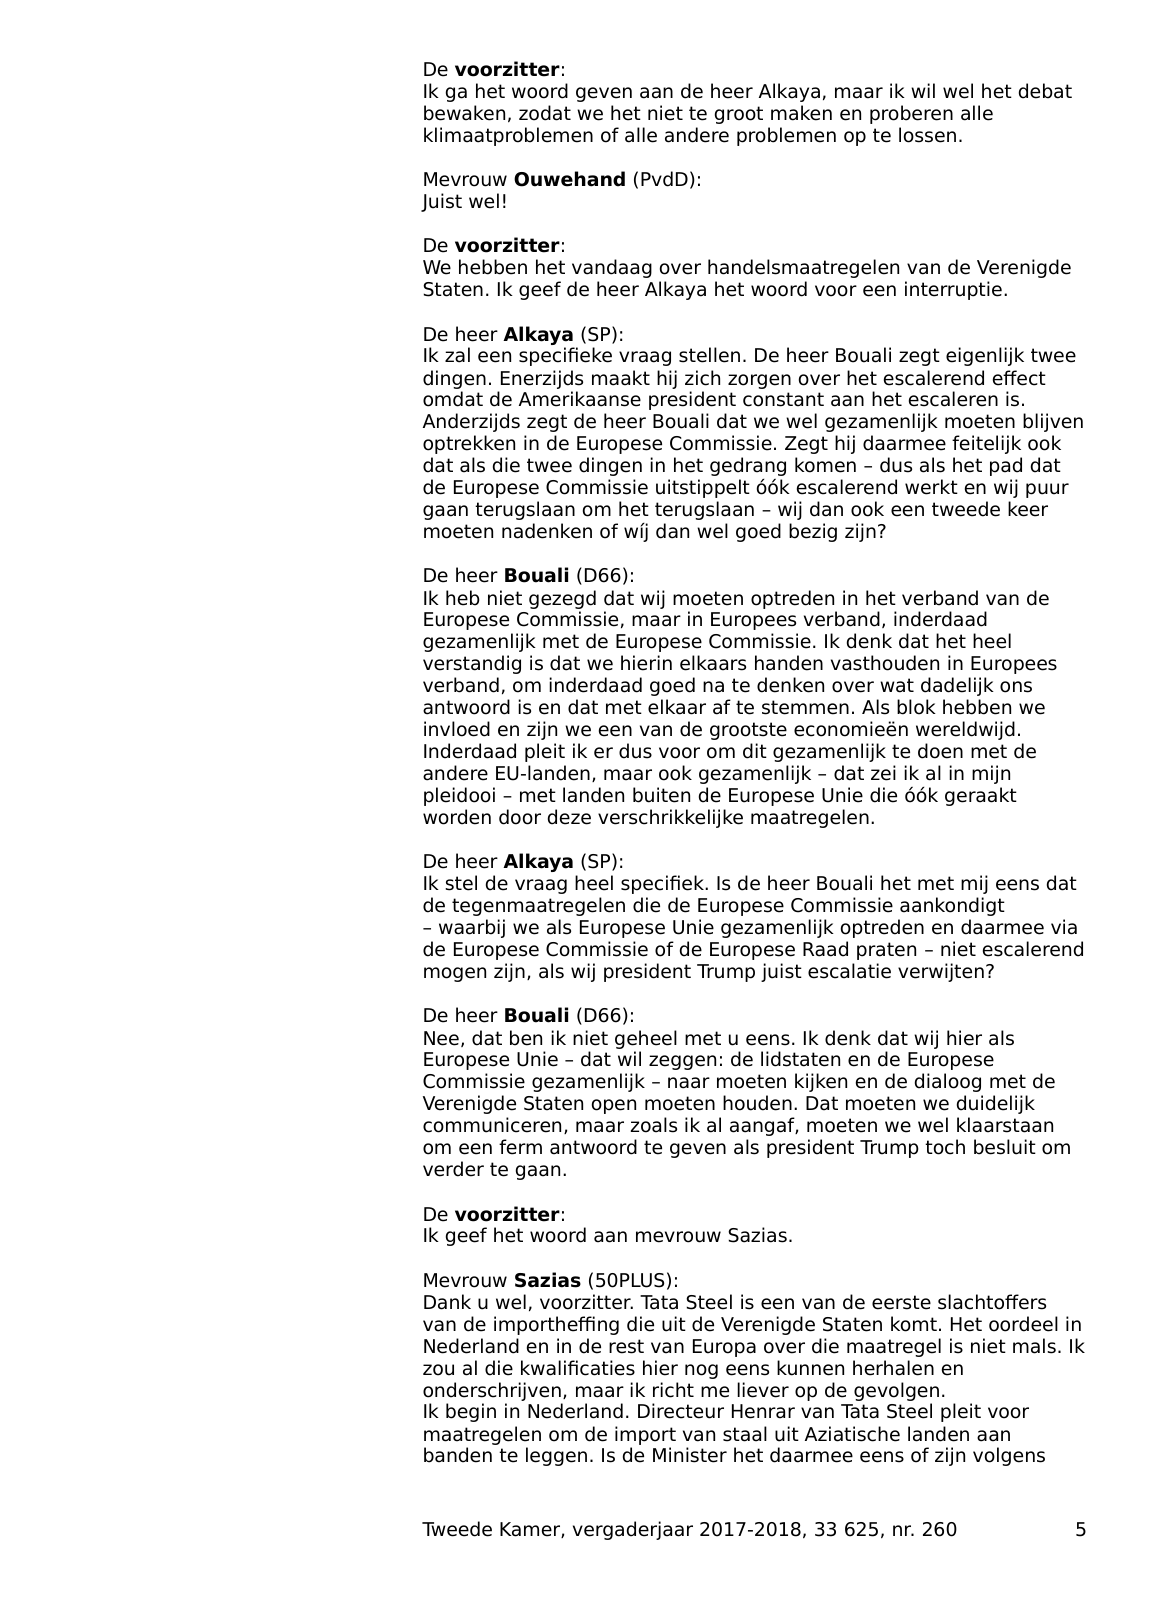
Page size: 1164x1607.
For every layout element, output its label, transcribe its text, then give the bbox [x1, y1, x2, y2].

text Ik begin in Nederland. Directeur Henrar van Tata Steel pleit voor maatregelen om de import van staal uit Aziatische landen aan banden te leggen. Is de Minister het daarmee eens of zijn volgens [422, 1401, 1087, 1467]
text Mevrouw Ouwehand (PvdD): [422, 169, 1087, 191]
text Juist wel! [422, 191, 1087, 213]
text De heer Bouali (D66): [422, 565, 1087, 587]
text Ik ga het woord geven aan de heer Alkaya, maar ik wil wel het debat bewaken, zodat we het niet te groot maken en proberen alle klimaatproblemen of alle andere problemen op te lossen. [422, 81, 1087, 147]
text Ik stel de vraag heel specifiek. Is de heer Bouali het met mij eens dat de tegenmaatregelen die de Europese Commissie aankondigt – waarbij we als Europese Unie gezamenlijk optreden en daarmee via de Europese Commissie of de Europese Raad praten – niet escalerend mogen zijn, als wij president Trump juist escalatie verwijten? [422, 873, 1087, 983]
text We hebben het vandaag over handelsmaatregelen van de Verenigde Staten. Ik geef de heer Alkaya het woord voor een interruptie. [422, 257, 1087, 301]
text Dank u wel, voorzitter. Tata Steel is een van de eerste slachtoffers van de importheffing die uit de Verenigde Staten komt. Het oordeel in Nederland en in de rest van Europa over die maatregel is niet mals. Ik zou al die kwalificaties hier nog eens kunnen herhalen en onderschrijven, maar ik richt me liever op de gevolgen. [422, 1292, 1087, 1401]
text Ik geef het woord aan mevrouw Sazias. [422, 1225, 1087, 1247]
text De voorzitter: [422, 59, 1087, 81]
text Nee, dat ben ik niet geheel met u eens. Ik denk dat wij hier als Europese Unie – dat wil zeggen: de lidstaten en de Europese Commissie gezamenlijk – naar moeten kijken en de dialoog met de Verenigde Staten open moeten houden. Dat moeten we duidelijk communiceren, maar zoals ik al aangaf, moeten we wel klaarstaan om een ferm antwoord te geven als president Trump toch besluit om verder te gaan. [422, 1027, 1087, 1181]
text De voorzitter: [422, 235, 1087, 257]
text Ik heb niet gezegd dat wij moeten optreden in het verband van de Europese Commissie, maar in Europees verband, inderdaad gezamenlijk met de Europese Commissie. Ik denk dat het heel verstandig is dat we hierin elkaars handen vasthouden in Europees verband, om inderdaad goed na te denken over wat dadelijk ons antwoord is en dat met elkaar af te stemmen. Als blok hebben we invloed en zijn we een van de grootste economieën wereldwijd. Inderdaad pleit ik er dus voor om dit gezamenlijk te doen met de andere EU-landen, maar ook gezamenlijk – dat zei ik al in mijn pleidooi – met landen buiten de Europese Unie die óók geraakt worden door deze verschrikkelijke maatregelen. [422, 587, 1087, 829]
text Mevrouw Sazias (50PLUS): [422, 1269, 1087, 1292]
text De heer Alkaya (SP): [422, 323, 1087, 345]
text De voorzitter: [422, 1203, 1087, 1225]
text De heer Alkaya (SP): [422, 851, 1087, 873]
text Ik zal een specifieke vraag stellen. De heer Bouali zegt eigenlijk twee dingen. Enerzijds maakt hij zich zorgen over het escalerend effect omdat de Amerikaanse president constant aan het escaleren is. Anderzijds zegt de heer Bouali dat we wel gezamenlijk moeten blijven optrekken in de Europese Commissie. Zegt hij daarmee feitelijk ook dat als die twee dingen in het gedrang komen – dus als het pad dat de Europese Commissie uitstippelt óók escalerend werkt en wij puur gaan terugslaan om het terugslaan – wij dan ook een tweede keer moeten nadenken of wíj dan wel goed bezig zijn? [422, 345, 1087, 543]
text De heer Bouali (D66): [422, 1005, 1087, 1027]
